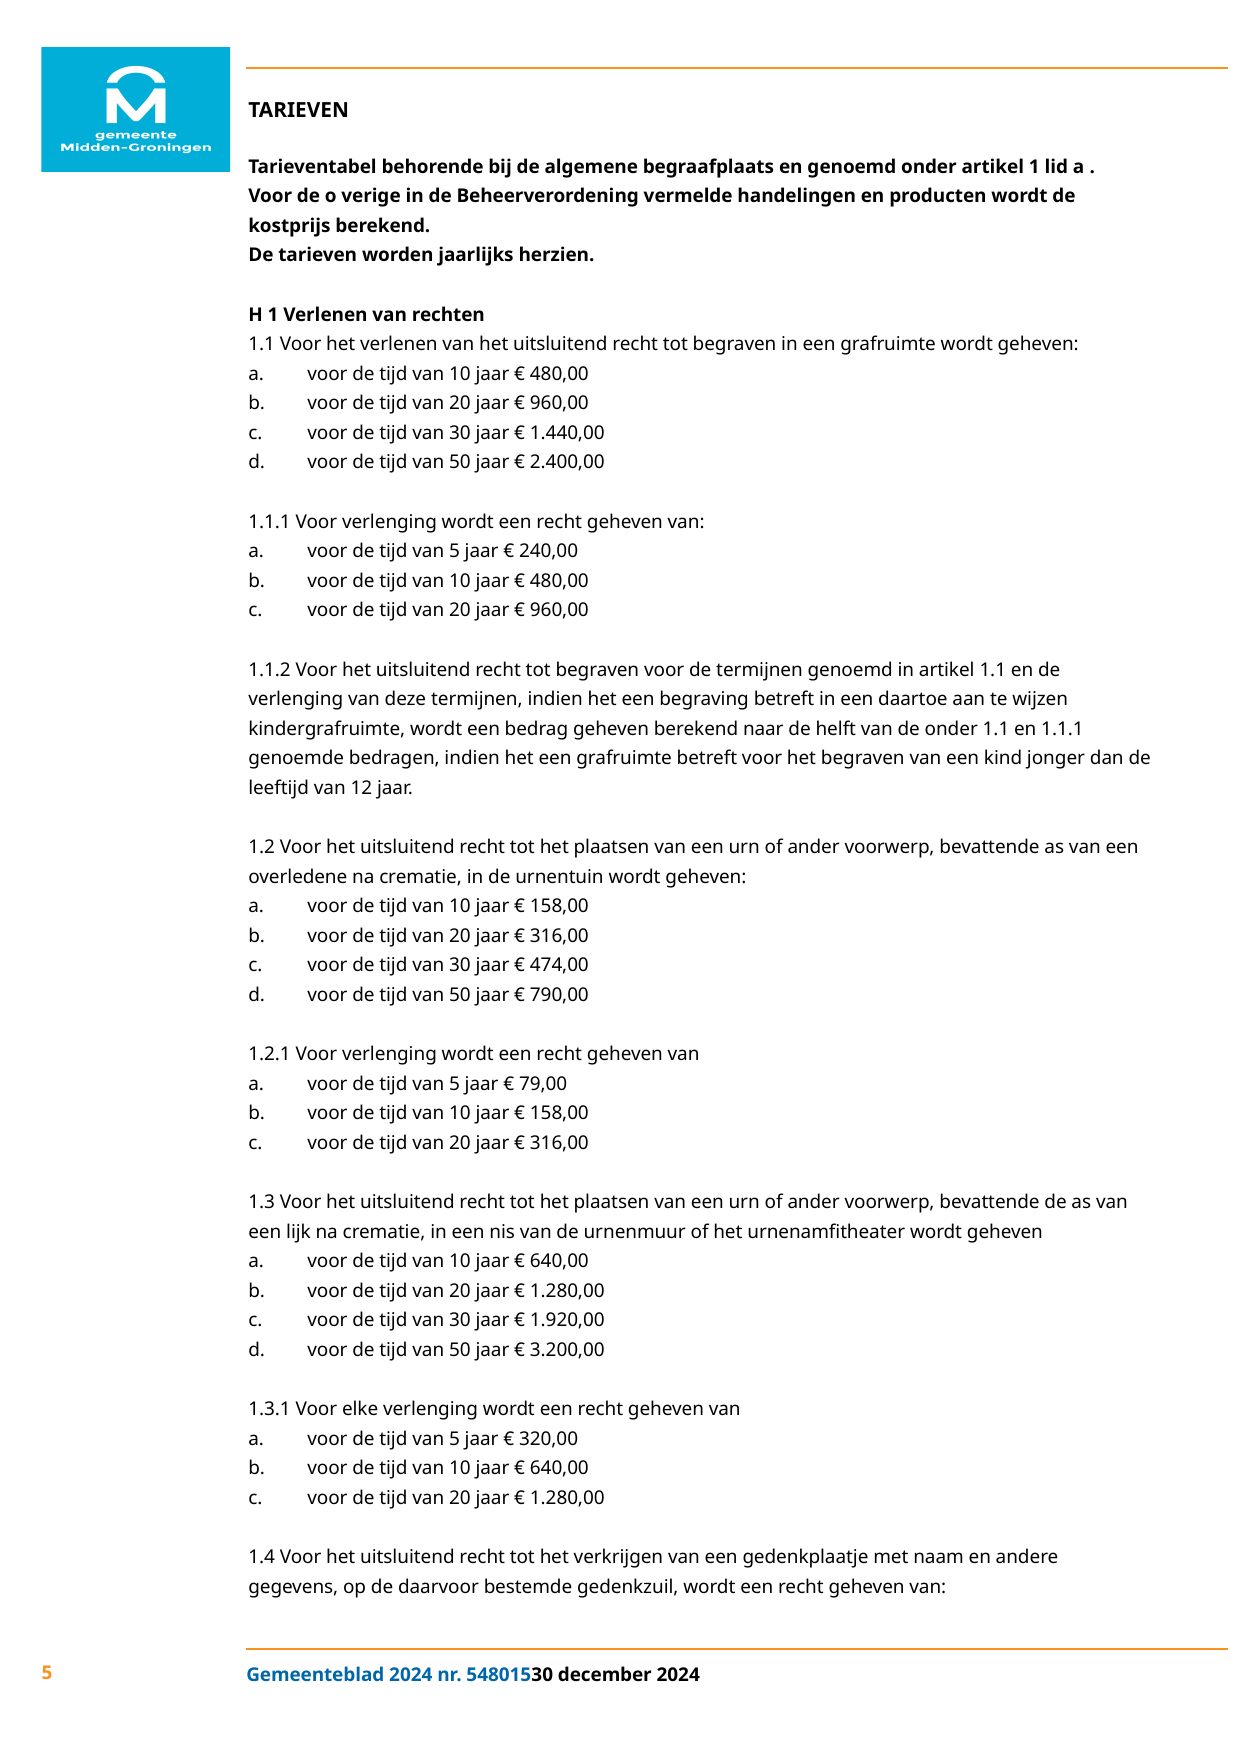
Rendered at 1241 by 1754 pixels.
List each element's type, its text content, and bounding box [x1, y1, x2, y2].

text 1.2 Voor het uitsluitend recht tot het plaatsen van een urn of ander voorwerp, bevattende as van een overledene na crematie, in de urnentuin wordt geheven: [248, 833, 1152, 889]
list voor de tijd van 30 jaar € 1.440,00 [248, 419, 1152, 445]
list voor de tijd van 50 jaar € 3.200,00 [248, 1336, 1152, 1362]
text H 1 Verlenen van rechten [248, 301, 1152, 327]
list voor de tijd van 20 jaar € 960,00 [248, 389, 1152, 415]
list voor de tijd van 50 jaar € 790,00 [248, 981, 1152, 1007]
list voor de tijd van 20 jaar € 316,00 [248, 1129, 1152, 1155]
text 1.1.1 Voor verlenging wordt een recht geheven van: [248, 508, 1152, 534]
list voor de tijd van 20 jaar € 316,00 [248, 922, 1152, 948]
text 1.1 Voor het verlenen van het uitsluitend recht tot begraven in een grafruimte wordt geheven: [248, 330, 1152, 356]
list voor de tijd van 5 jaar € 79,00 [248, 1070, 1152, 1096]
list voor de tijd van 5 jaar € 240,00 [248, 537, 1152, 563]
text 1.4 Voor het uitsluitend recht tot het verkrijgen van een gedenkplaatje met naam en andere gegevens, op de daarvoor bestemde gedenkzuil, wordt een recht geheven van: [248, 1543, 1152, 1599]
list voor de tijd van 30 jaar € 1.920,00 [248, 1307, 1152, 1332]
text Voor de o verige in de Beheerverordening vermelde handelingen en producten wordt de kostprijs berekend. [248, 182, 1152, 238]
text De tarieven worden jaarlijks herzien. [248, 242, 1152, 267]
list voor de tijd van 10 jaar € 480,00 [248, 360, 1152, 386]
list voor de tijd van 5 jaar € 320,00 [248, 1425, 1152, 1451]
text 1.3.1 Voor elke verlenging wordt een recht geheven van [248, 1395, 1152, 1421]
text Tarieventabel behorende bij de algemene begraafplaats en genoemd onder artikel 1 lid a . [248, 153, 1152, 179]
list voor de tijd van 10 jaar € 640,00 [248, 1454, 1152, 1480]
list voor de tijd van 10 jaar € 158,00 [248, 892, 1152, 918]
list voor de tijd van 10 jaar € 640,00 [248, 1247, 1152, 1273]
picture [107, 89, 165, 122]
text 1.1.2 Voor het uitsluitend recht tot begraven voor de termijnen genoemd in artikel 1.1 en de verlenging van deze termijnen, indien het een begraving betreft in een daartoe aan te wijzen kindergrafruimte, wordt een bedrag geheven berekend naar de helft van de onder 1.1 en 1.1.1 genoemde bedragen, indien het een grafruimte betreft voor het begraven van een kind jonger dan de leeftijd van 12 jaar. [248, 656, 1152, 800]
list voor de tijd van 30 jaar € 474,00 [248, 952, 1152, 977]
list voor de tijd van 20 jaar € 960,00 [248, 597, 1152, 622]
picture [184, 146, 190, 153]
picture [108, 66, 164, 82]
list voor de tijd van 20 jaar € 1.280,00 [248, 1277, 1152, 1303]
list voor de tijd van 10 jaar € 158,00 [248, 1099, 1152, 1125]
list voor de tijd van 50 jaar € 2.400,00 [248, 449, 1152, 474]
list voor de tijd van 20 jaar € 1.280,00 [248, 1484, 1152, 1510]
text 1.2.1 Voor verlenging wordt een recht geheven van [248, 1040, 1152, 1066]
text 1.3 Voor het uitsluitend recht tot het plaatsen van een urn of ander voorwerp, bevattende de as van een lijk na crematie, in een nis van de urnenmuur of het urnenamfitheater wordt geheven [248, 1188, 1152, 1244]
text TARIEVEN [248, 95, 1152, 123]
list voor de tijd van 10 jaar € 480,00 [248, 567, 1152, 593]
